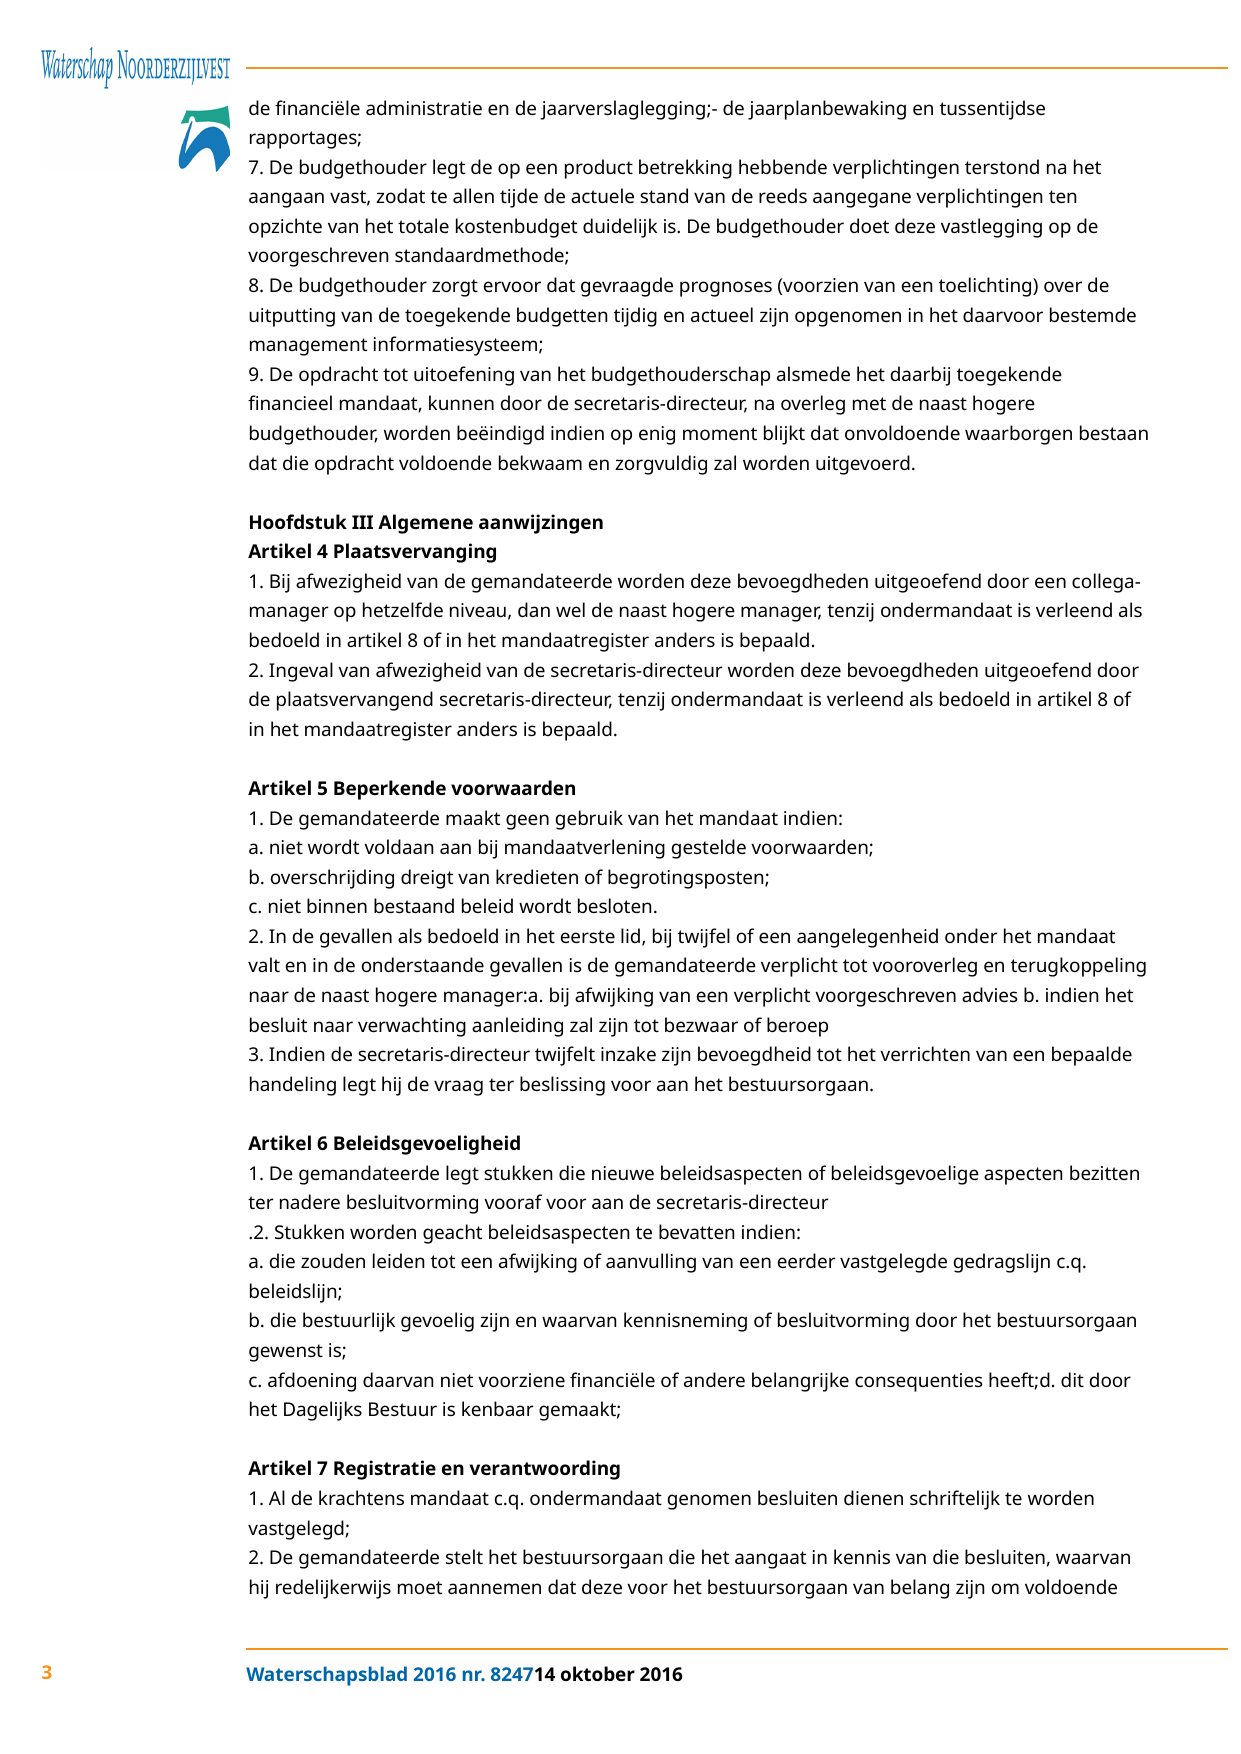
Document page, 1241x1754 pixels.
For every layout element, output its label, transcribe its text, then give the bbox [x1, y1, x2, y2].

text c. niet binnen bestaand beleid wordt besloten. [248, 893, 1152, 919]
text b. die bestuurlijk gevoelig zijn en waarvan kennisneming of besluitvorming door het bestuursorgaan gewenst is; [248, 1308, 1152, 1363]
text 9. De opdracht tot uitoefening van het budgethouderschap alsmede het daarbij toegekende financieel mandaat, kunnen door de secretaris-directeur, na overleg met de naast hogere budgethouder, worden beëindigd indien op enig moment blijkt dat onvoldoende waarborgen bestaan dat die opdracht voldoende bekwaam en zorgvuldig zal worden uitgevoerd. [248, 361, 1152, 476]
text a. die zouden leiden tot een afwijking of aanvulling van een eerder vastgelegde gedragslijn c.q. beleidslijn; [248, 1248, 1152, 1304]
text b. overschrijding dreigt van kredieten of begrotingsposten; [248, 864, 1152, 890]
text Artikel 5 Beperkende voorwaarden [248, 775, 1152, 801]
text 2. Ingeval van afwezigheid van de secretaris-directeur worden deze bevoegdheden uitgeoefend door de plaatsvervangend secretaris-directeur, tenzij ondermandaat is verleend als bedoeld in artikel 8 of in het mandaatregister anders is bepaald. [248, 657, 1152, 742]
text 1. Al de krachtens mandaat c.q. ondermandaat genomen besluiten dienen schriftelijk te worden vastgelegd; [248, 1485, 1152, 1541]
text 1. De gemandateerde legt stukken die nieuwe beleidsaspecten of beleidsgevoelige aspecten bezitten ter nadere besluitvorming vooraf voor aan de secretaris-directeur [248, 1160, 1152, 1215]
text Artikel 7 Registratie en verantwoording [248, 1456, 1152, 1481]
text 1. Bij afwezigheid van de gemandateerde worden deze bevoegdheden uitgeoefend door een collega-manager op hetzelfde niveau, dan wel de naast hogere manager, tenzij ondermandaat is verleend als bedoeld in artikel 8 of in het mandaatregister anders is bepaald. [248, 568, 1152, 653]
text 1. De gemandateerde maakt geen gebruik van het mandaat indien: [248, 805, 1152, 831]
text 2. In de gevallen als bedoeld in het eerste lid, bij twijfel of een aangelegenheid onder het mandaat valt en in de onderstaande gevallen is de gemandateerde verplicht tot vooroverleg en terugkoppeling naar de naast hogere manager:a. bij afwijking van een verplicht voorgeschreven advies b. indien het besluit naar verwachting aanleiding zal zijn tot bezwaar of beroep [248, 923, 1152, 1038]
picture [41, 47, 231, 172]
text 3. Indien de secretaris-directeur twijfelt inzake zijn bevoegdheid tot het verrichten van een bepaalde handeling legt hij de vraag ter beslissing voor aan het bestuursorgaan. [248, 1041, 1152, 1097]
text Artikel 4 Plaatsvervanging [248, 538, 1152, 564]
text c. afdoening daarvan niet voorziene financiële of andere belangrijke consequenties heeft;d. dit door het Dagelijks Bestuur is kenbaar gemaakt; [248, 1367, 1152, 1422]
text .2. Stukken worden geacht beleidsaspecten te bevatten indien: [248, 1219, 1152, 1245]
text Artikel 6 Beleidsgevoeligheid [248, 1130, 1152, 1156]
text 7. De budgethouder legt de op een product betrekking hebbende verplichtingen terstond na het aangaan vast, zodat te allen tijde de actuele stand van de reeds aangegane verplichtingen ten opzichte van het totale kostenbudget duidelijk is. De budgethouder doet deze vastlegging op de voorgeschreven standaardmethode; [248, 154, 1152, 268]
text 8. De budgethouder zorgt ervoor dat gevraagde prognoses (voorzien van een toelichting) over de uitputting van de toegekende budgetten tijdig en actueel zijn opgenomen in het daarvoor bestemde management informatiesysteem; [248, 272, 1152, 357]
text 2. De gemandateerde stelt het bestuursorgaan die het aangaat in kennis van die besluiten, waarvan hij redelijkerwijs moet aannemen dat deze voor het bestuursorgaan van belang zijn om voldoende [248, 1544, 1152, 1600]
text - de financiële administratie en de jaarverslaglegging;- de jaarplanbewaking en tussentijdse rapportages; [248, 95, 1152, 150]
text a. niet wordt voldaan aan bij mandaatverlening gestelde voorwaarden; [248, 834, 1152, 860]
text Hoofdstuk III Algemene aanwijzingen [248, 509, 1152, 535]
